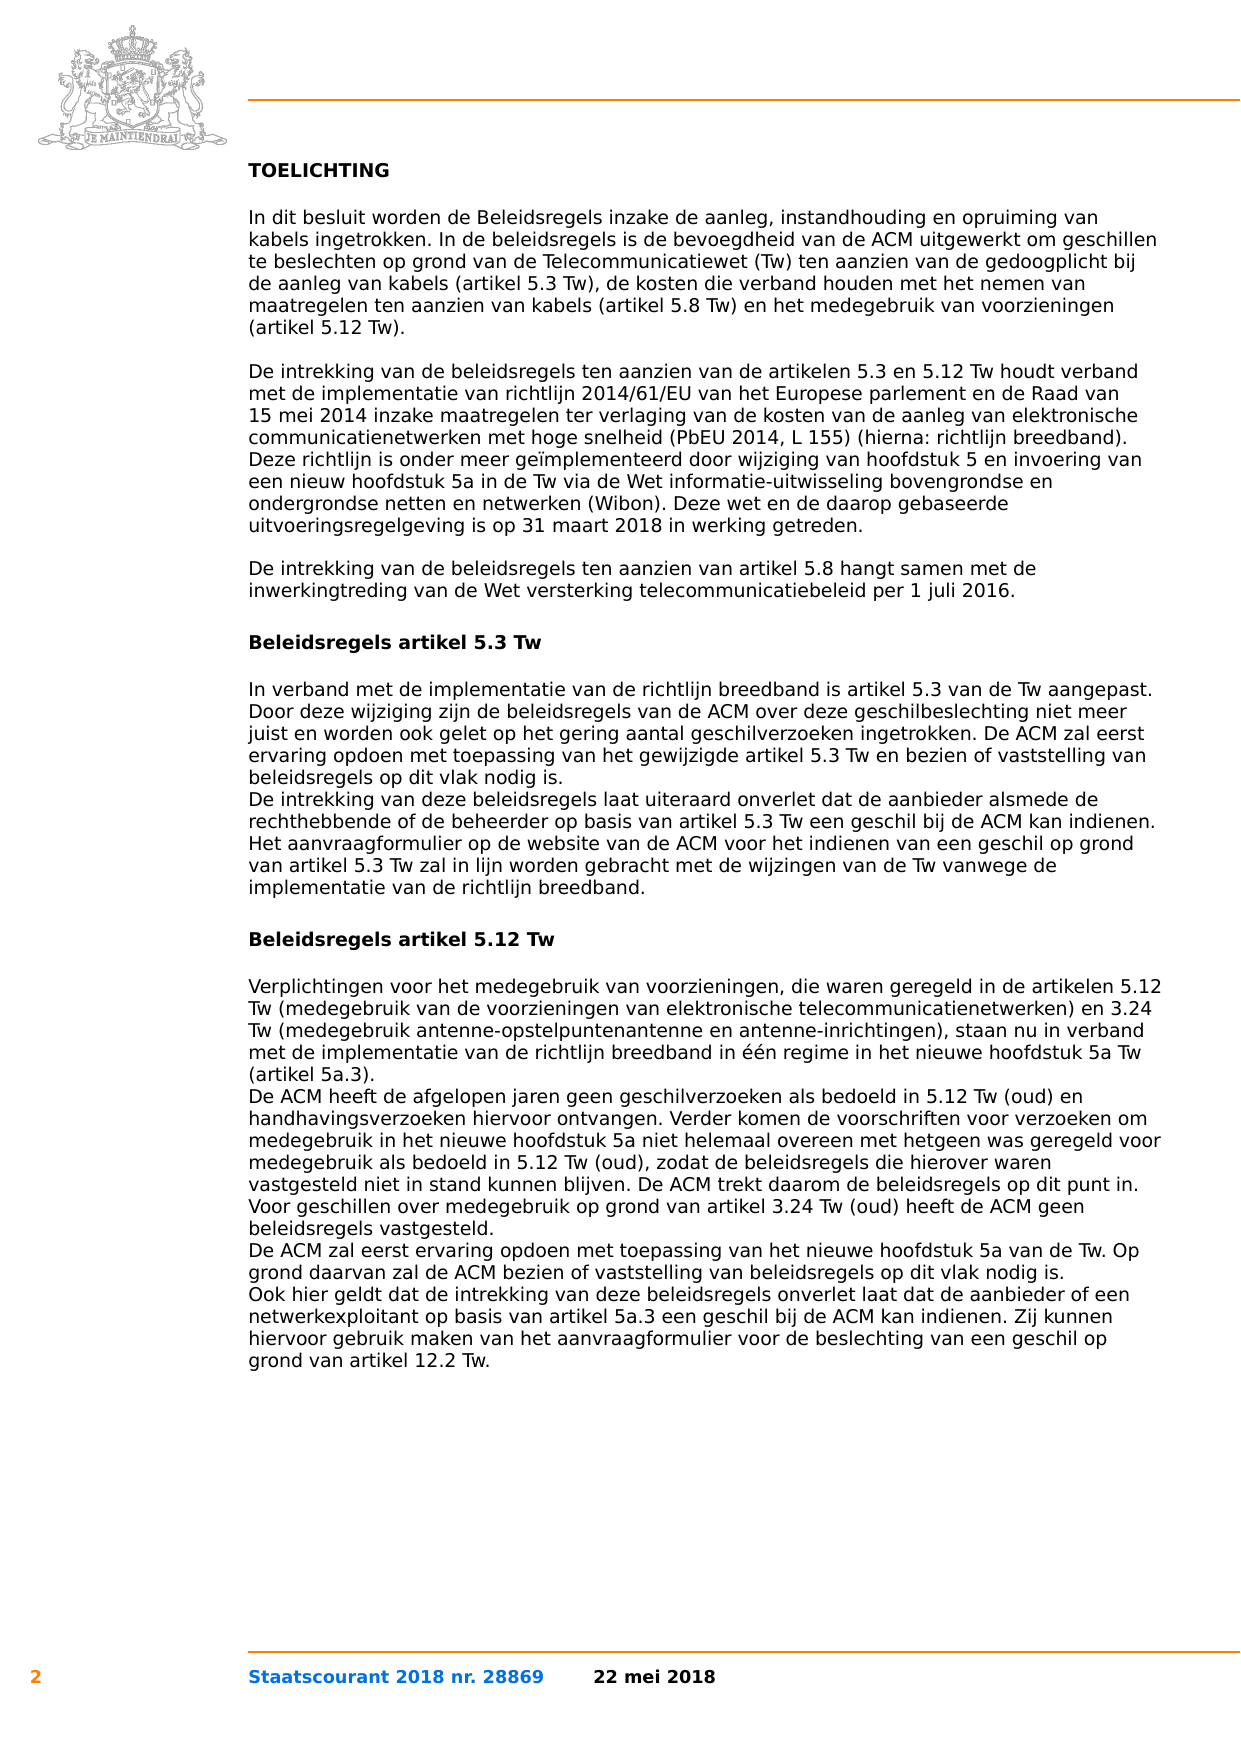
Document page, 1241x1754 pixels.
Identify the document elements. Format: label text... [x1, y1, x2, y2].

text De ACM zal eerst ervaring opdoen met toepassing van het nieuwe hoofdstuk 5a van de Tw. Op grond daarvan zal de ACM bezien of vaststelling van beleidsregels op dit vlak nodig is. [248, 1240, 1163, 1284]
text De ACM heeft de afgelopen jaren geen geschilverzoeken als bedoeld in 5.12 Tw (oud) en handhavingsverzoeken hiervoor ontvangen. Verder komen de voorschriften voor verzoeken om medegebruik in het nieuwe hoofdstuk 5a niet helemaal overeen met hetgeen was geregeld voor medegebruik als bedoeld in 5.12 Tw (oud), zodat de beleidsregels die hierover waren vastgesteld niet in stand kunnen blijven. De ACM trekt daarom de beleidsregels op dit punt in. Voor geschillen over medegebruik op grond van artikel 3.24 Tw (oud) heeft de ACM geen beleidsregels vastgesteld. [248, 1086, 1163, 1240]
subtitle Beleidsregels artikel 5.12 Tw [248, 929, 1163, 951]
text De intrekking van de beleidsregels ten aanzien van artikel 5.8 hangt samen met de inwerkingtreding van de Wet versterking telecommunicatiebeleid per 1 juli 2016. [248, 558, 1163, 602]
subtitle TOELICHTING [248, 160, 1163, 182]
text Ook hier geldt dat de intrekking van deze beleidsregels onverlet laat dat de aanbieder of een netwerkexploitant op basis van artikel 5a.3 een geschil bij de ACM kan indienen. Zij kunnen hiervoor gebruik maken van het aanvraagformulier voor de beslechting van een geschil op grond van artikel 12.2 Tw. [248, 1284, 1163, 1372]
picture [38, 25, 227, 150]
text De intrekking van de beleidsregels ten aanzien van de artikelen 5.3 en 5.12 Tw houdt verband met de implementatie van richtlijn 2014/61/EU van het Europese parlement en de Raad van 15 mei 2014 inzake maatregelen ter verlaging van de kosten van de aanleg van elektronische communicatienetwerken met hoge snelheid (PbEU 2014, L 155) (hierna: richtlijn breedband). Deze richtlijn is onder meer geïmplementeerd door wijziging van hoofdstuk 5 en invoering van een nieuw hoofdstuk 5a in de Tw via de Wet informatie-uitwisseling bovengrondse en ondergrondse netten en netwerken (Wibon). Deze wet en de daarop gebaseerde uitvoeringsregelgeving is op 31 maart 2018 in werking getreden. [248, 361, 1163, 536]
text Verplichtingen voor het medegebruik van voorzieningen, die waren geregeld in de artikelen 5.12 Tw (medegebruik van de voorzieningen van elektronische telecommunicatienetwerken) en 3.24 Tw (medegebruik antenne-opstelpuntenantenne en antenne-inrichtingen), staan nu in verband met de implementatie van de richtlijn breedband in één regime in het nieuwe hoofdstuk 5a Tw (artikel 5a.3). [248, 976, 1163, 1086]
subtitle Beleidsregels artikel 5.3 Tw [248, 632, 1163, 654]
text In verband met de implementatie van de richtlijn breedband is artikel 5.3 van de Tw aangepast. Door deze wijziging zijn de beleidsregels van de ACM over deze geschilbeslechting niet meer juist en worden ook gelet op het gering aantal geschilverzoeken ingetrokken. De ACM zal eerst ervaring opdoen met toepassing van het gewijzigde artikel 5.3 Tw en bezien of vaststelling van beleidsregels op dit vlak nodig is. [248, 679, 1163, 789]
text In dit besluit worden de Beleidsregels inzake de aanleg, instandhouding en opruiming van kabels ingetrokken. In de beleidsregels is de bevoegdheid van de ACM uitgewerkt om geschillen te beslechten op grond van de Telecommunicatiewet (Tw) ten aanzien van de gedoogplicht bij de aanleg van kabels (artikel 5.3 Tw), de kosten die verband houden met het nemen van maatregelen ten aanzien van kabels (artikel 5.8 Tw) en het medegebruik van voorzieningen (artikel 5.12 Tw). [248, 207, 1163, 339]
text De intrekking van deze beleidsregels laat uiteraard onverlet dat de aanbieder alsmede de rechthebbende of de beheerder op basis van artikel 5.3 Tw een geschil bij de ACM kan indienen. Het aanvraagformulier op de website van de ACM voor het indienen van een geschil op grond van artikel 5.3 Tw zal in lijn worden gebracht met de wijzingen van de Tw vanwege de implementatie van de richtlijn breedband. [248, 789, 1163, 899]
